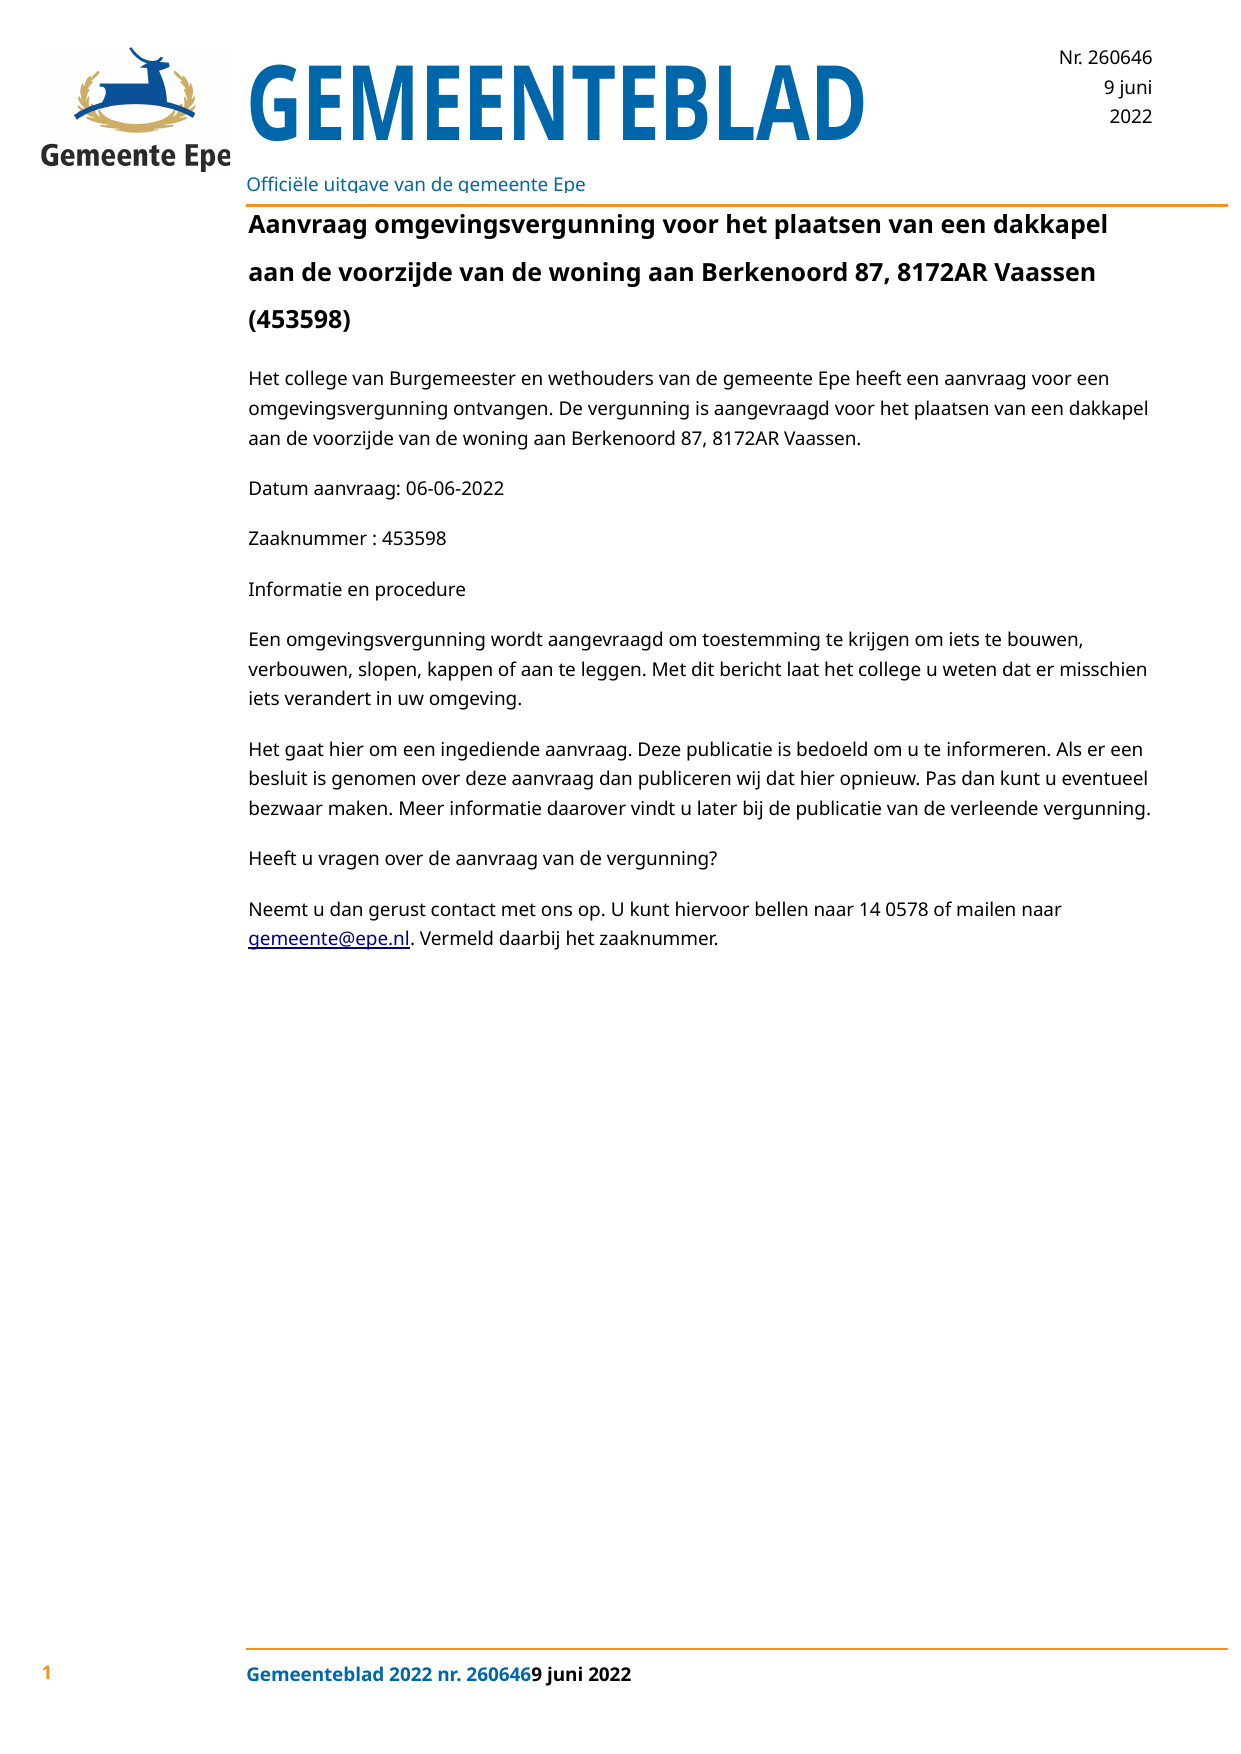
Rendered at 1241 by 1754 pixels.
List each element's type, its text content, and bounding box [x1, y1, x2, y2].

text Het college van Burgemeester en wethouders van de gemeente Epe heeft een aanvraag voor een omgevingsvergunning ontvangen. De vergunning is aangevraagd voor het plaatsen van een dakkapel aan de voorzijde van de woning aan Berkenoord 87, 8172AR Vaassen. [248, 366, 1152, 450]
text Een omgevingsvergunning wordt aangevraagd om toestemming te krijgen om iets te bouwen, verbouwen, slopen, kappen of aan te leggen. Met dit bericht laat het college u weten dat er misschien iets verandert in uw omgeving. [248, 626, 1152, 711]
text Informatie en procedure [248, 576, 1152, 602]
text Aanvraag omgevingsvergunning voor het plaatsen van een dakkapel aan de voorzijde van de woning aan Berkenoord 87, 8172AR Vaassen (453598) [248, 207, 1152, 336]
text Neemt u dan gerust contact met ons op. U kunt hiervoor bellen naar 14 0578 of mailen naar gemeente@epe.nl. Vermeld daarbij het zaaknummer. [248, 896, 1152, 951]
text Het gaat hier om een ingediende aanvraag. Deze publicatie is bedoeld om u te informeren. Als er een besluit is genomen over deze aanvraag dan publiceren wij dat hier opnieuw. Pas dan kunt u eventueel bezwaar maken. Meer informatie daarover vindt u later bij de publicatie van de verleende vergunning. [248, 736, 1152, 821]
text Datum aanvraag: 06-06-2022 [248, 475, 1152, 501]
text Heeft u vragen over de aanvraag van de vergunning? [248, 846, 1152, 871]
text Zaaknummer : 453598 [248, 526, 1152, 551]
picture [41, 47, 231, 172]
